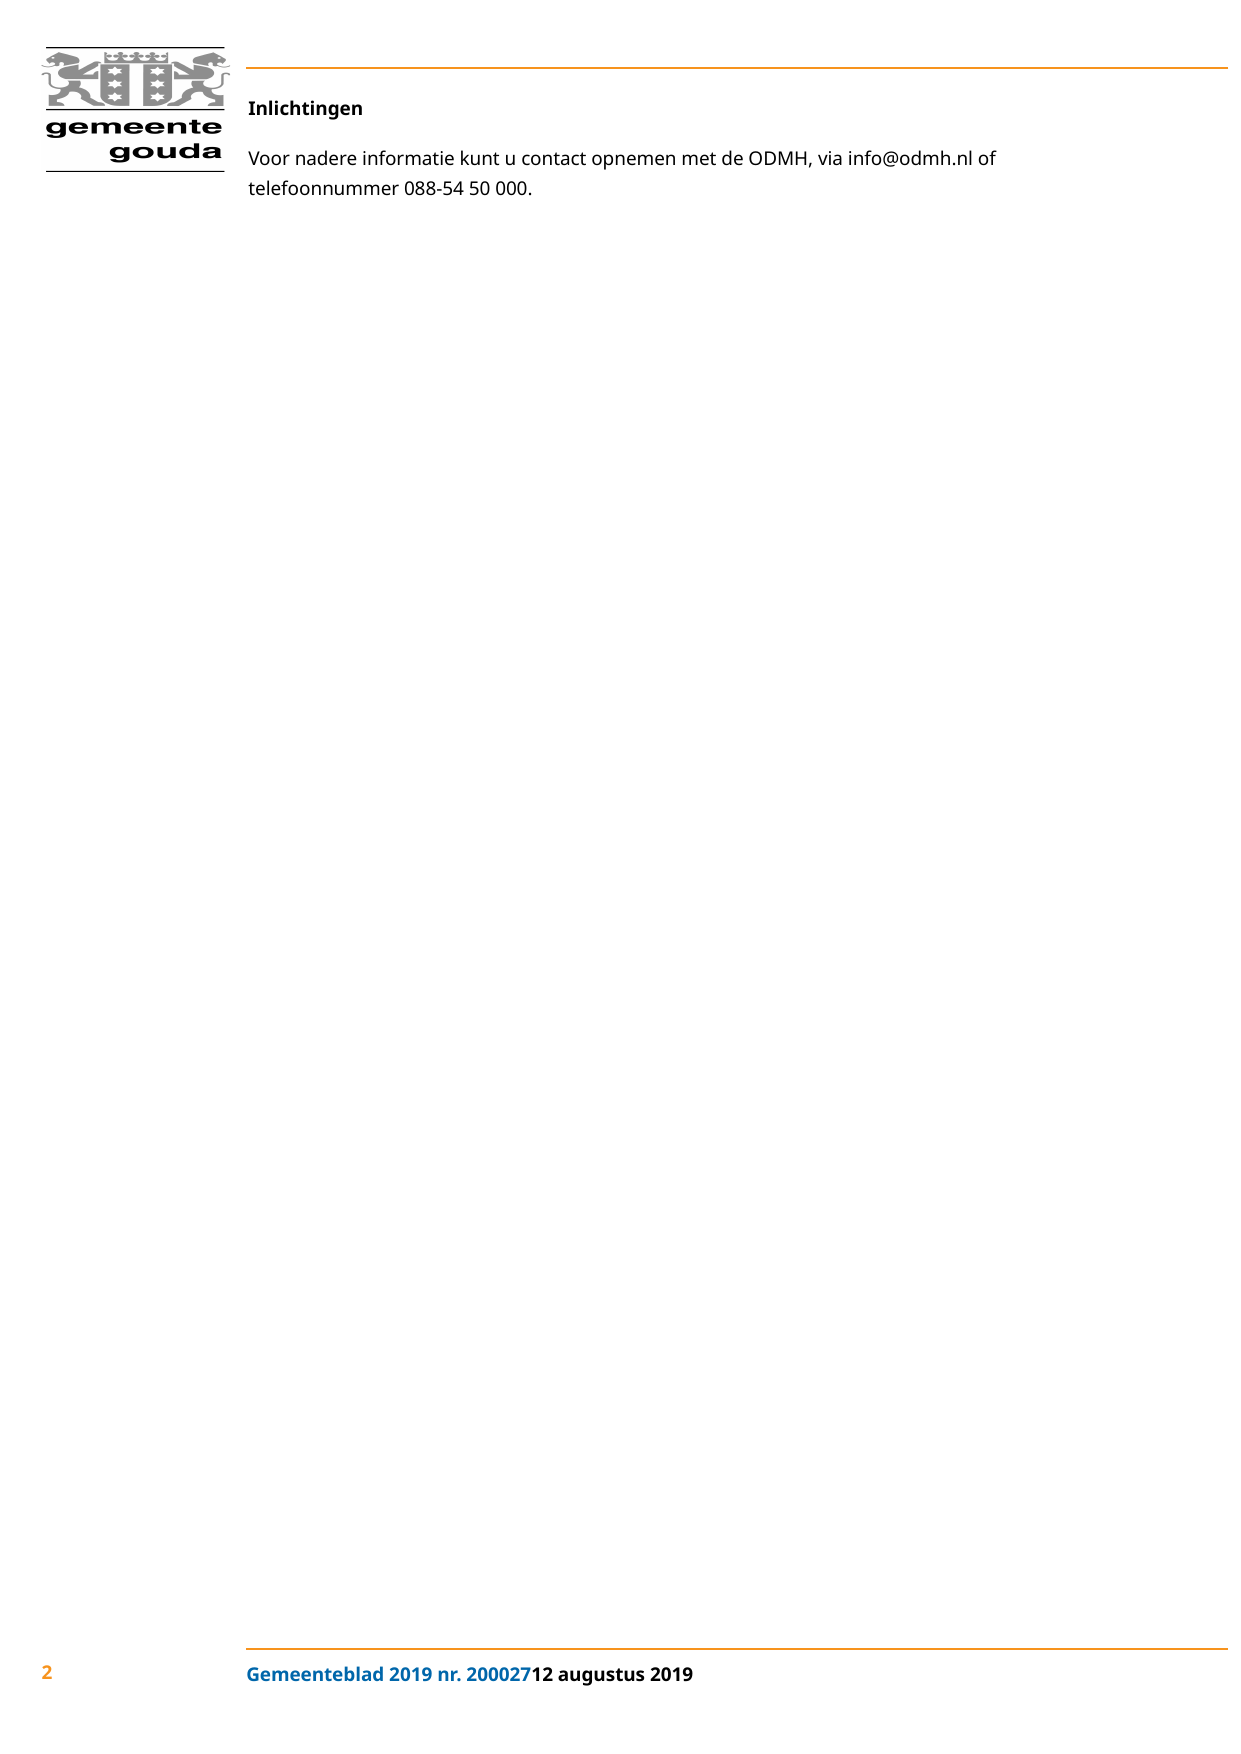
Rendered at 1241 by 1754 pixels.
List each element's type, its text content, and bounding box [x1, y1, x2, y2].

picture [41, 47, 231, 172]
text Inlichtingen [248, 95, 1152, 121]
text Voor nadere informatie kunt u contact opnemen met de ODMH, via info@odmh.nl of telefoonnummer 088-54 50 000. [248, 145, 1152, 201]
